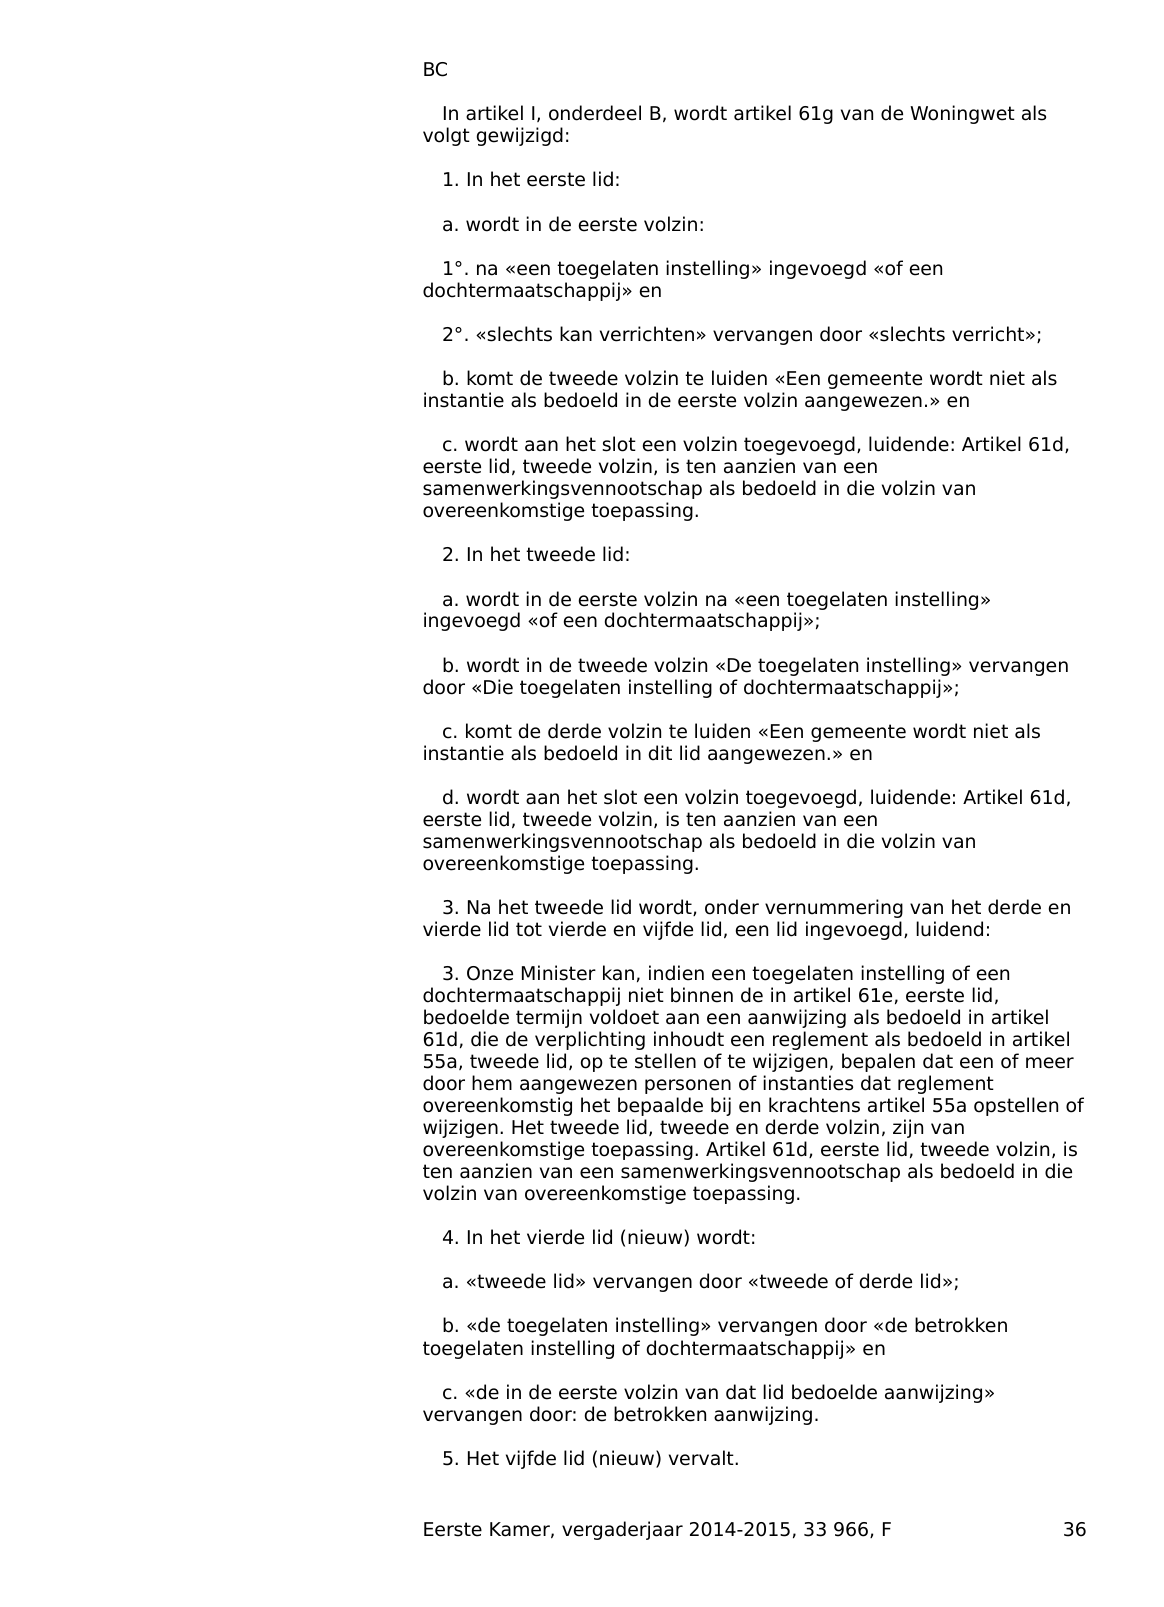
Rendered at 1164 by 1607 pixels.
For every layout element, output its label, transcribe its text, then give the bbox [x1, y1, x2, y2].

text b. wordt in de tweede volzin «De toegelaten instelling» vervangen door «Die toegelaten instelling of dochtermaatschappij»; [422, 654, 1087, 698]
text 3. Na het tweede lid wordt, onder vernummering van het derde en vierde lid tot vierde en vijfde lid, een lid ingevoegd, luidend: [422, 897, 1087, 941]
text c. wordt aan het slot een volzin toegevoegd, luidende: Artikel 61d, eerste lid, tweede volzin, is ten aanzien van een samenwerkingsvennootschap als bedoeld in die volzin van overeenkomstige toepassing. [422, 434, 1087, 522]
text 5. Het vijfde lid (nieuw) vervalt. [422, 1448, 1087, 1470]
text a. «tweede lid» vervangen door «tweede of derde lid»; [422, 1271, 1087, 1293]
text 2. In het tweede lid: [422, 544, 1087, 566]
text 3. Onze Minister kan, indien een toegelaten instelling of een dochtermaatschappij niet binnen de in artikel 61e, eerste lid, bedoelde termijn voldoet aan een aanwijzing als bedoeld in artikel 61d, die de verplichting inhoudt een reglement als bedoeld in artikel 55a, tweede lid, op te stellen of te wijzigen, bepalen dat een of meer door hem aangewezen personen of instanties dat reglement overeenkomstig het bepaalde bij en krachtens artikel 55a opstellen of wijzigen. Het tweede lid, tweede en derde volzin, zijn van overeenkomstige toepassing. Artikel 61d, eerste lid, tweede volzin, is ten aanzien van een samenwerkingsvennootschap als bedoeld in die volzin van overeenkomstige toepassing. [422, 963, 1087, 1205]
text d. wordt aan het slot een volzin toegevoegd, luidende: Artikel 61d, eerste lid, tweede volzin, is ten aanzien van een samenwerkingsvennootschap als bedoeld in die volzin van overeenkomstige toepassing. [422, 787, 1087, 875]
text a. wordt in de eerste volzin na «een toegelaten instelling» ingevoegd «of een dochtermaatschappij»; [422, 588, 1087, 632]
text 2°. «slechts kan verrichten» vervangen door «slechts verricht»; [422, 324, 1087, 346]
text 1. In het eerste lid: [422, 169, 1087, 191]
text BC [422, 59, 1087, 81]
text a. wordt in de eerste volzin: [422, 213, 1087, 236]
text In artikel I, onderdeel B, wordt artikel 61g van de Woningwet als volgt gewijzigd: [422, 103, 1087, 147]
text c. komt de derde volzin te luiden «Een gemeente wordt niet als instantie als bedoeld in dit lid aangewezen.» en [422, 721, 1087, 765]
text 1°. na «een toegelaten instelling» ingevoegd «of een dochtermaatschappij» en [422, 258, 1087, 302]
text b. «de toegelaten instelling» vervangen door «de betrokken toegelaten instelling of dochtermaatschappij» en [422, 1315, 1087, 1359]
text c. «de in de eerste volzin van dat lid bedoelde aanwijzing» vervangen door: de betrokken aanwijzing. [422, 1382, 1087, 1426]
text b. komt de tweede volzin te luiden «Een gemeente wordt niet als instantie als bedoeld in de eerste volzin aangewezen.» en [422, 368, 1087, 412]
text 4. In het vierde lid (nieuw) wordt: [422, 1227, 1087, 1249]
